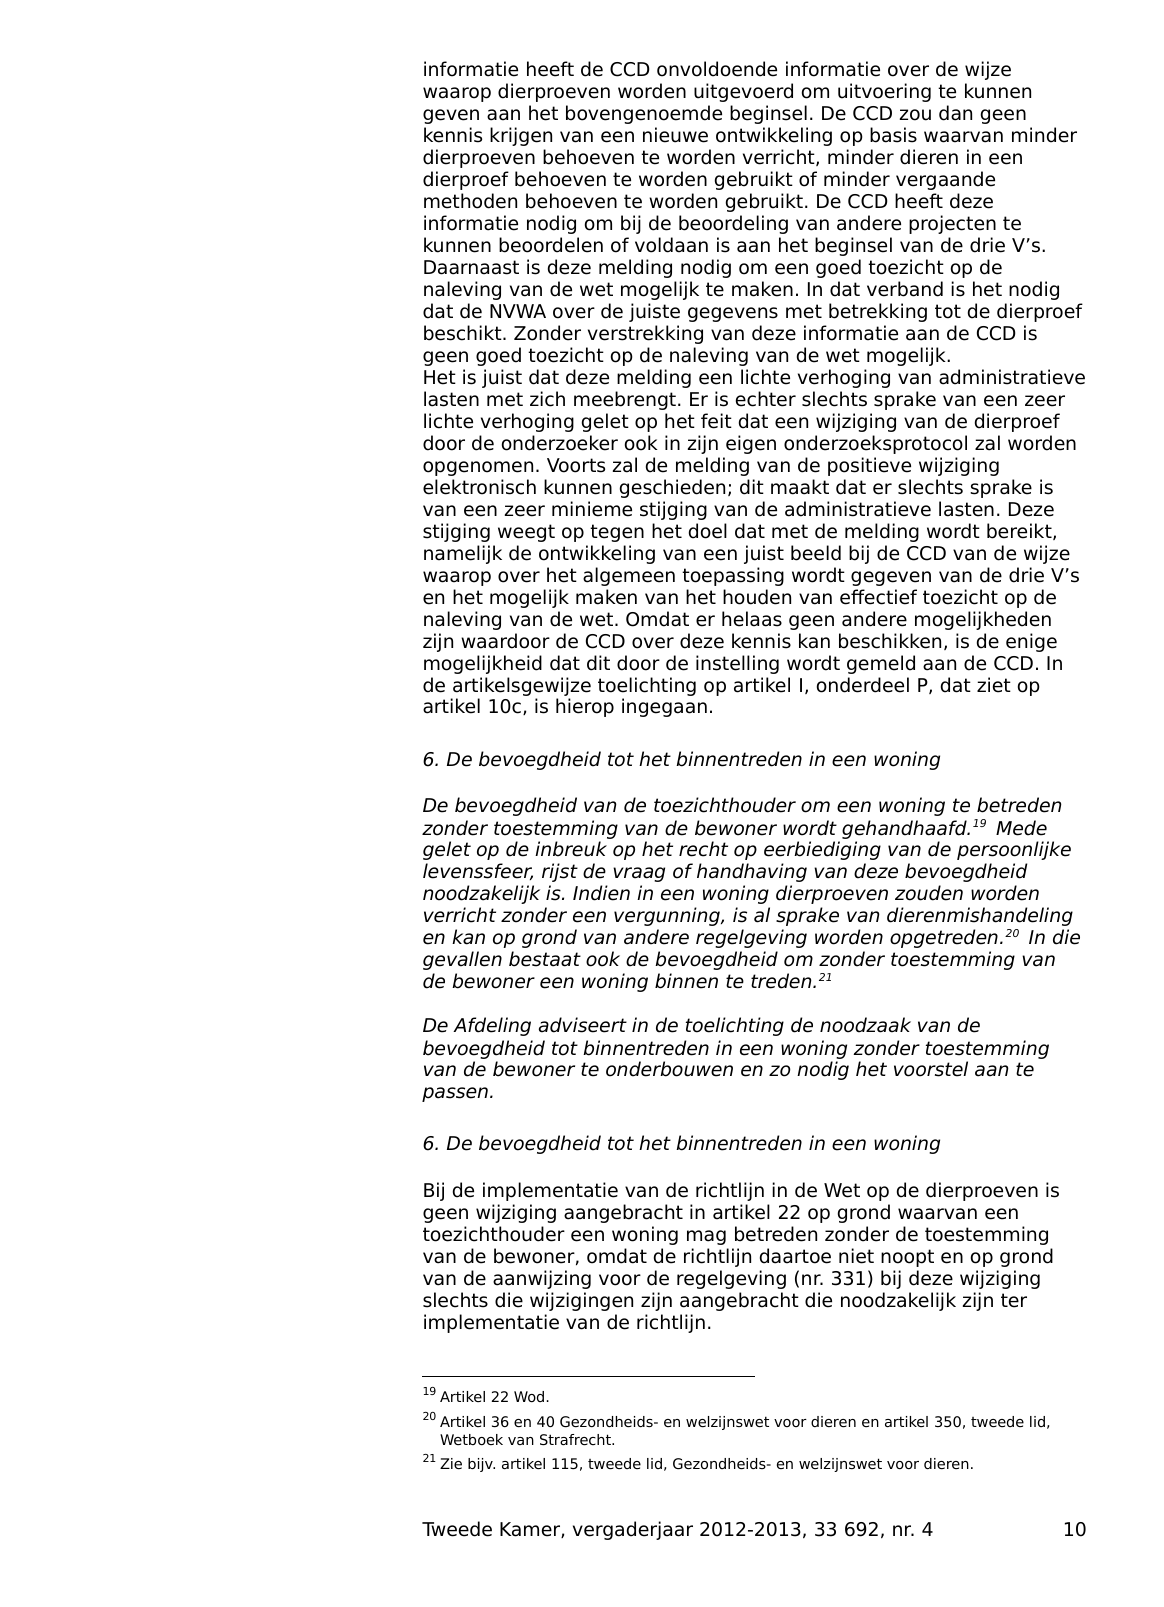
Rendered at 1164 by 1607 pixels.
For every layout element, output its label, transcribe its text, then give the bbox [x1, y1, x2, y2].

text Artikel 22 Wod. [422, 1385, 1087, 1407]
text informatie heeft de CCD onvoldoende informatie over de wijze waarop dierproeven worden uitgevoerd om uitvoering te kunnen geven aan het bovengenoemde beginsel. De CCD zou dan geen kennis krijgen van een nieuwe ontwikkeling op basis waarvan minder dierproeven behoeven te worden verricht, minder dieren in een dierproef behoeven te worden gebruikt of minder vergaande methoden behoeven te worden gebruikt. De CCD heeft deze informatie nodig om bij de beoordeling van andere projecten te kunnen beoordelen of voldaan is aan het beginsel van de drie V’s. Daarnaast is deze melding nodig om een goed toezicht op de naleving van de wet mogelijk te maken. In dat verband is het nodig dat de NVWA over de juiste gegevens met betrekking tot de dierproef beschikt. Zonder verstrekking van deze informatie aan de CCD is geen goed toezicht op de naleving van de wet mogelijk. [422, 59, 1087, 367]
text Artikel 36 en 40 Gezondheids- en welzijnswet voor dieren en artikel 350, tweede lid, Wetboek van Strafrecht. [422, 1410, 1087, 1449]
text Het is juist dat deze melding een lichte verhoging van administratieve lasten met zich meebrengt. Er is echter slechts sprake van een zeer lichte verhoging gelet op het feit dat een wijziging van de dierproef door de onderzoeker ook in zijn eigen onderzoeksprotocol zal worden opgenomen. Voorts zal de melding van de positieve wijziging elektronisch kunnen geschieden; dit maakt dat er slechts sprake is van een zeer minieme stijging van de administratieve lasten. Deze stijging weegt op tegen het doel dat met de melding wordt bereikt, namelijk de ontwikkeling van een juist beeld bij de CCD van de wijze waarop over het algemeen toepassing wordt gegeven van de drie V’s en het mogelijk maken van het houden van effectief toezicht op de naleving van de wet. Omdat er helaas geen andere mogelijkheden zijn waardoor de CCD over deze kennis kan beschikken, is de enige mogelijkheid dat dit door de instelling wordt gemeld aan de CCD. In de artikelsgewijze toelichting op artikel I, onderdeel P, dat ziet op artikel 10c, is hierop ingegaan. [422, 367, 1087, 718]
subtitle 6. De bevoegdheid tot het binnentreden in een woning [422, 748, 1087, 770]
text De Afdeling adviseert in de toelichting de noodzaak van de bevoegdheid tot binnentreden in een woning zonder toestemming van de bewoner te onderbouwen en zo nodig het voorstel aan te passen. [422, 1015, 1087, 1103]
text De bevoegdheid van de toezichthouder om een woning te betreden zonder toestemming van de bewoner wordt gehandhaafd. Mede gelet op de inbreuk op het recht op eerbiediging van de persoonlijke levenssfeer, rijst de vraag of handhaving van deze bevoegdheid noodzakelijk is. Indien in een woning dierproeven zouden worden verricht zonder een vergunning, is al sprake van dierenmishandeling en kan op grond van andere regelgeving worden opgetreden. In die gevallen bestaat ook de bevoegdheid om zonder toestemming van de bewoner een woning binnen te treden. [422, 795, 1087, 993]
subtitle 6. De bevoegdheid tot het binnentreden in een woning [422, 1133, 1087, 1155]
text Zie bijv. artikel 115, tweede lid, Gezondheids- en welzijnswet voor dieren. [422, 1452, 1087, 1474]
text Bij de implementatie van de richtlijn in de Wet op de dierproeven is geen wijziging aangebracht in artikel 22 op grond waarvan een toezichthouder een woning mag betreden zonder de toestemming van de bewoner, omdat de richtlijn daartoe niet noopt en op grond van de aanwijzing voor de regelgeving (nr. 331) bij deze wijziging slechts die wijzigingen zijn aangebracht die noodzakelijk zijn ter implementatie van de richtlijn. [422, 1180, 1087, 1334]
